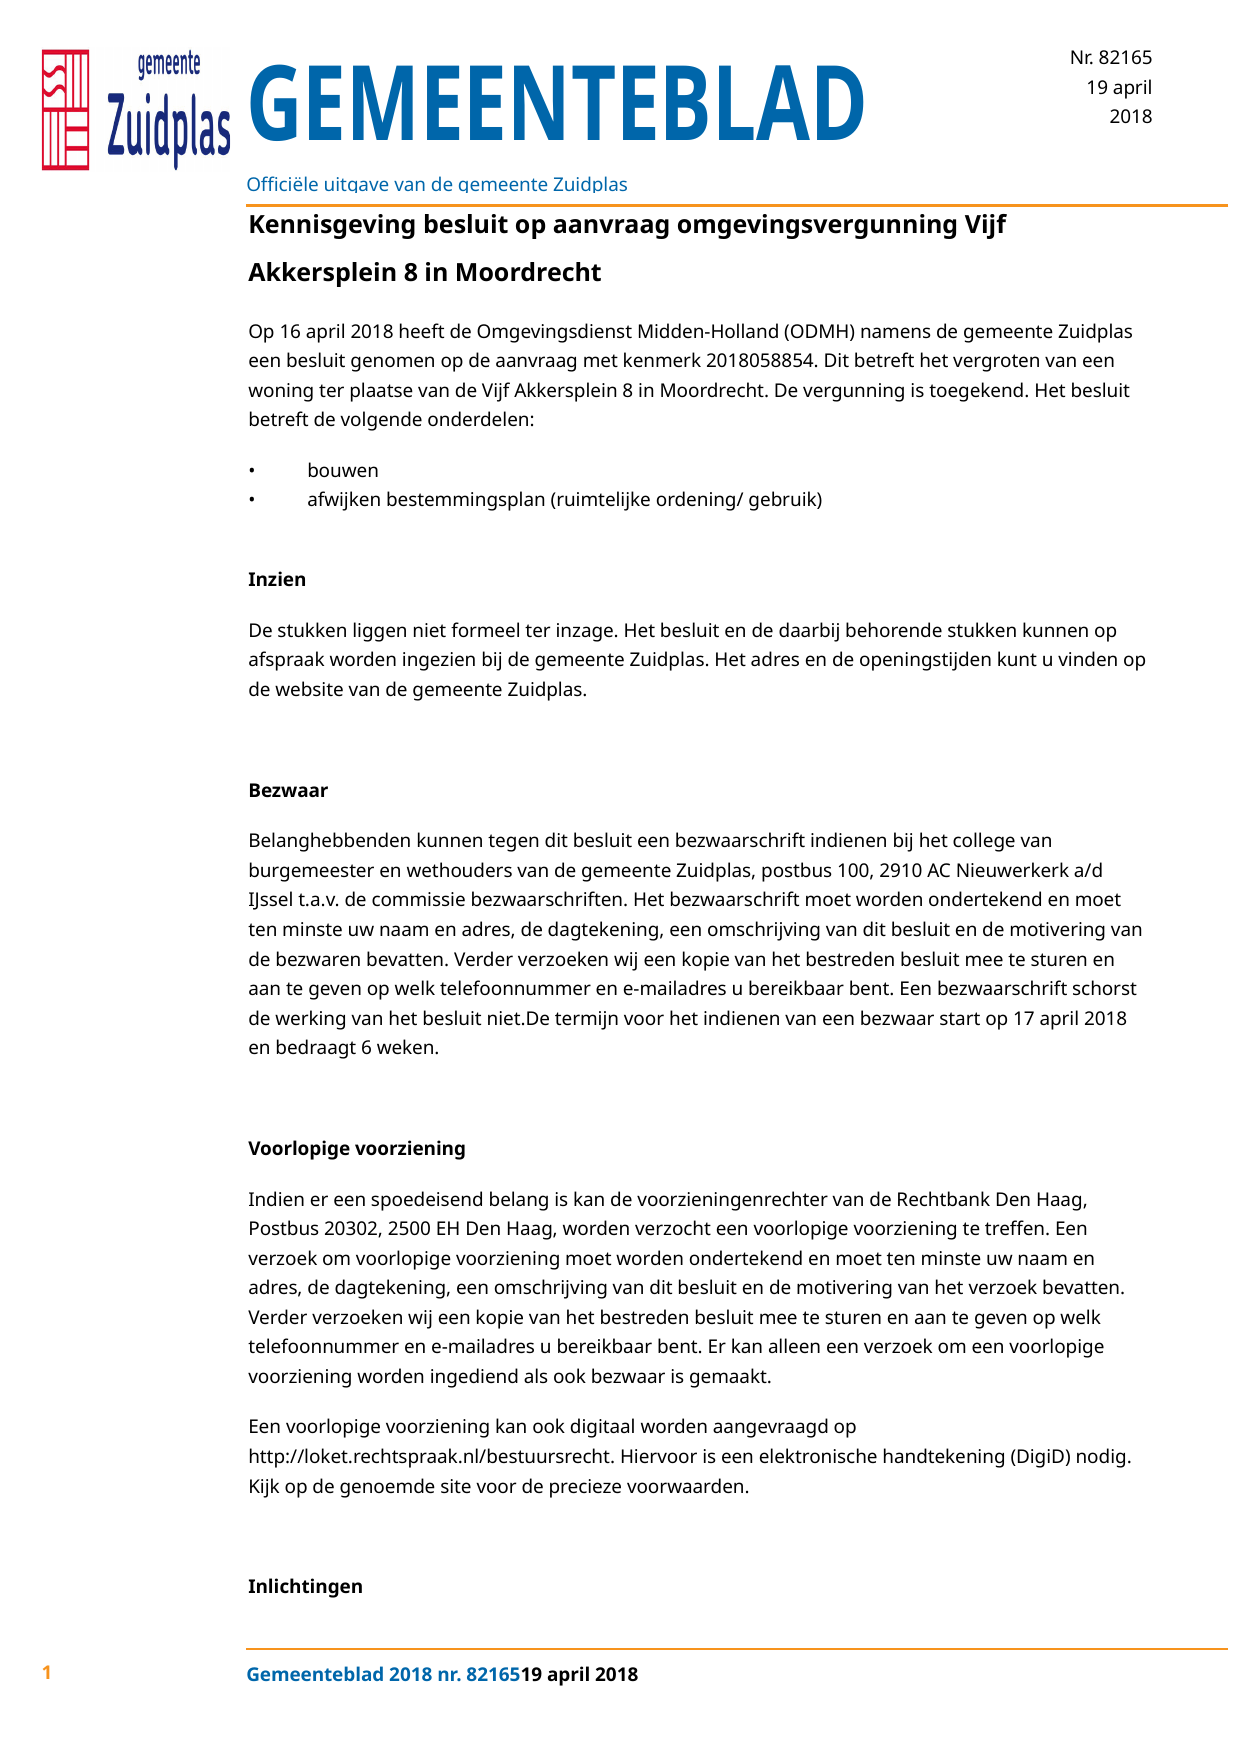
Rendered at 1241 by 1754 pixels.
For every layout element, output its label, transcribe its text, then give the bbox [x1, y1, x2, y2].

text Bezwaar [248, 777, 1152, 803]
text Voorlopige voorziening [248, 1135, 1152, 1161]
text De stukken liggen niet formeel ter inzage. Het besluit en de daarbij behorende stukken kunnen op afspraak worden ingezien bij de gemeente Zuidplas. Het adres en de openingstijden kunt u vinden op de website van de gemeente Zuidplas. [248, 617, 1152, 702]
text Inlichtingen [248, 1574, 1152, 1599]
list bouwen [248, 457, 1152, 483]
text Kennisgeving besluit op aanvraag omgevingsvergunning Vijf Akkersplein 8 in Moordrecht [248, 207, 1152, 288]
list afwijken bestemmingsplan (ruimtelijke ordening/ gebruik) [248, 487, 1152, 512]
text Inzien [248, 567, 1152, 592]
text Op 16 april 2018 heeft de Omgevingsdienst Midden-Holland (ODMH) namens de gemeente Zuidplas een besluit genomen op de aanvraag met kenmerk 2018058854. Dit betreft het vergroten van een woning ter plaatse van de Vijf Akkersplein 8 in Moordrecht. De vergunning is toegekend. Het besluit betreft de volgende onderdelen: [248, 318, 1152, 432]
picture [41, 47, 231, 172]
text Een voorlopige voorziening kan ook digitaal worden aangevraagd op http://loket.rechtspraak.nl/bestuursrecht. Hiervoor is een elektronische handtekening (DigiD) nodig. Kijk op de genoemde site voor de precieze voorwaarden. [248, 1414, 1152, 1499]
text Belanghebbenden kunnen tegen dit besluit een bezwaarschrift indienen bij het college van burgemeester en wethouders van de gemeente Zuidplas, postbus 100, 2910 AC Nieuwerkerk a/d IJssel t.a.v. de commissie bezwaarschriften. Het bezwaarschrift moet worden ondertekend en moet ten minste uw naam en adres, de dagtekening, een omschrijving van dit besluit en de motivering van de bezwaren bevatten. Verder verzoeken wij een kopie van het bestreden besluit mee te sturen en aan te geven op welk telefoonnummer en e-mailadres u bereikbaar bent. Een bezwaarschrift schorst de werking van het besluit niet.De termijn voor het indienen van een bezwaar start op 17 april 2018 en bedraagt 6 weken. [248, 827, 1152, 1060]
text Indien er een spoedeisend belang is kan de voorzieningenrechter van de Rechtbank Den Haag, Postbus 20302, 2500 EH Den Haag, worden verzocht een voorlopige voorziening te treffen. Een verzoek om voorlopige voorziening moet worden ondertekend en moet ten minste uw naam en adres, de dagtekening, een omschrijving van dit besluit en de motivering van het verzoek bevatten. Verder verzoeken wij een kopie van het bestreden besluit mee te sturen en aan te geven op welk telefoonnummer en e-mailadres u bereikbaar bent. Er kan alleen een verzoek om een voorlopige voorziening worden ingediend als ook bezwaar is gemaakt. [248, 1186, 1152, 1389]
